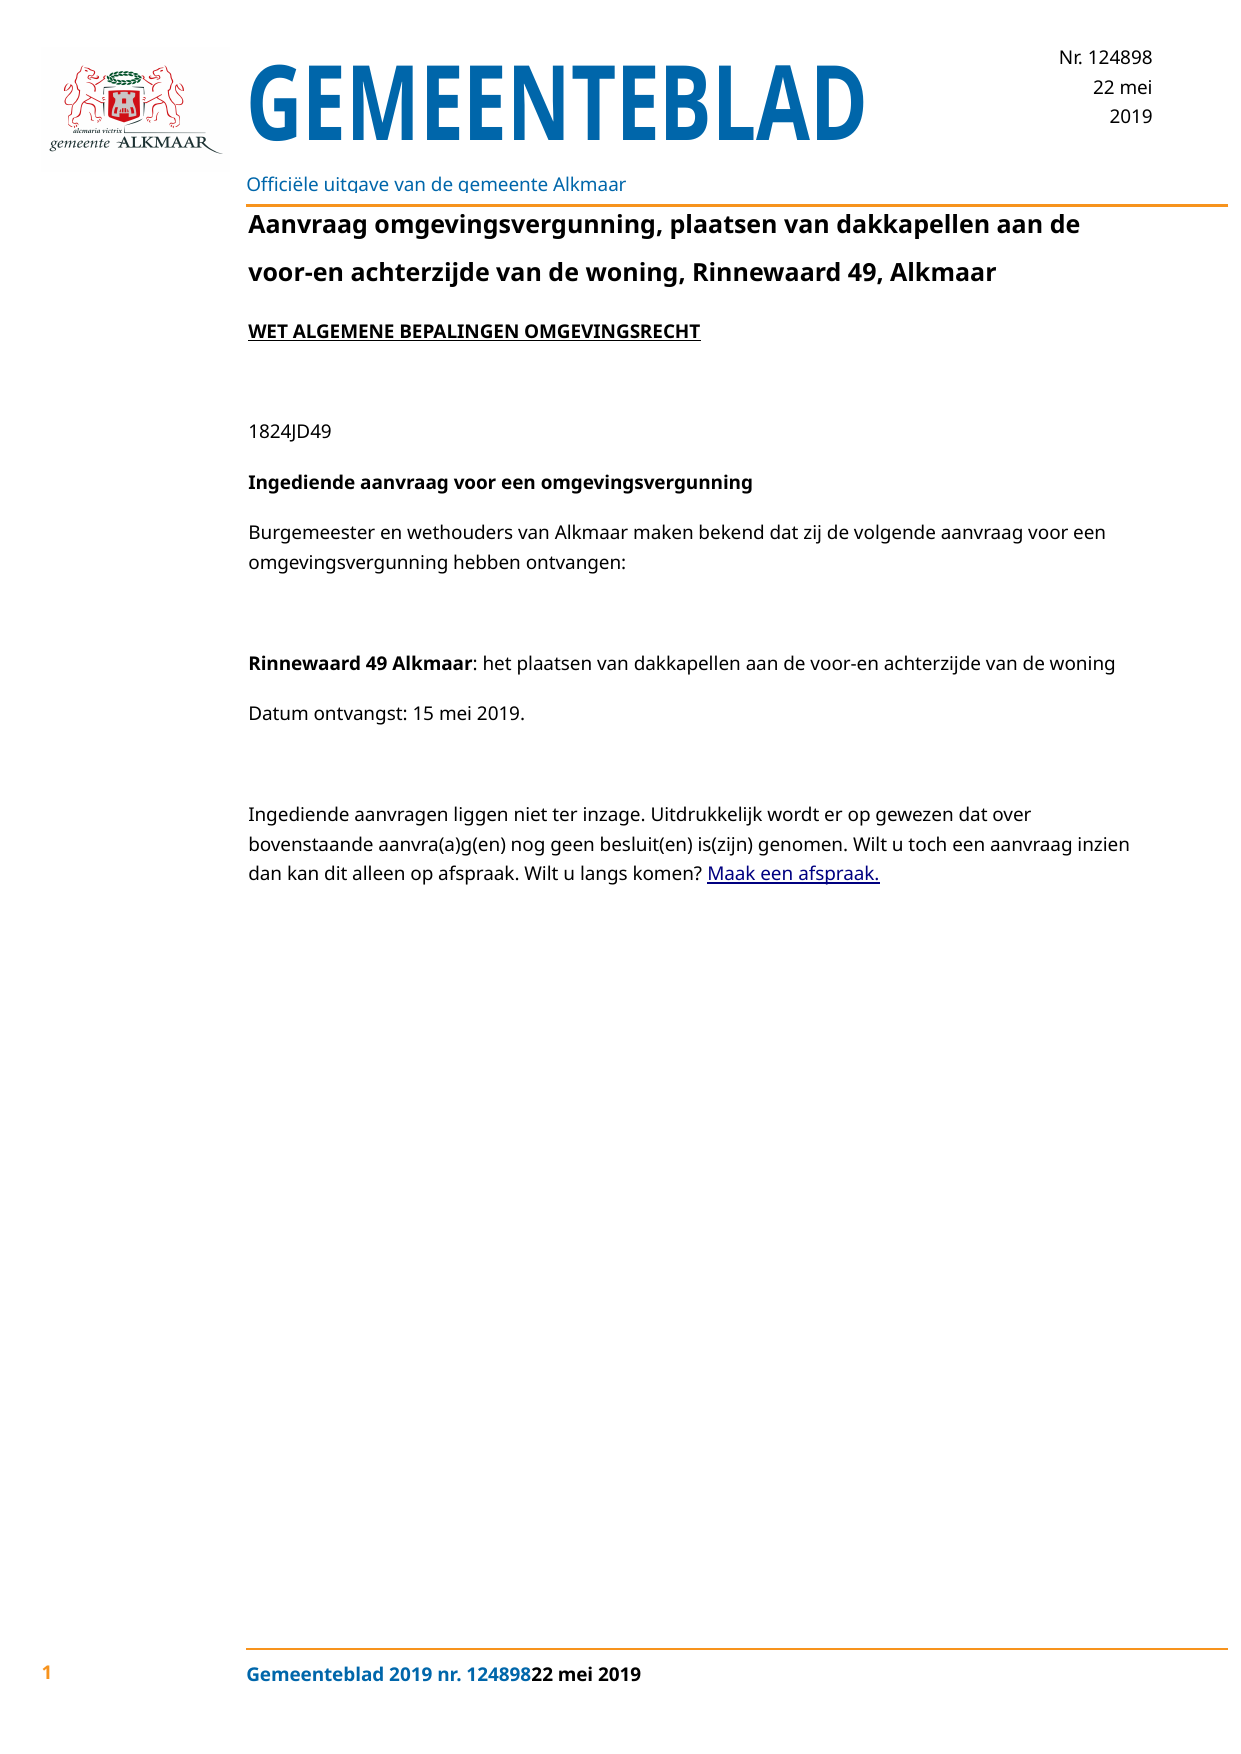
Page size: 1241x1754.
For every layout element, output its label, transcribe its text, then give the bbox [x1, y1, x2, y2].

text Ingediende aanvraag voor een omgevingsvergunning [248, 469, 1152, 495]
text Rinnewaard 49 Alkmaar: het plaatsen van dakkapellen aan de voor-en achterzijde van de woning [248, 650, 1152, 676]
text 1824JD49 [248, 419, 1152, 444]
picture [41, 47, 231, 172]
text Burgemeester en wethouders van Alkmaar maken bekend dat zij de volgende aanvraag voor een omgevingsvergunning hebben ontvangen: [248, 519, 1152, 575]
text Datum ontvangst: 15 mei 2019. [248, 700, 1152, 726]
text Ingediende aanvragen liggen niet ter inzage. Uitdrukkelijk wordt er op gewezen dat over bovenstaande aanvra(a)g(en) nog geen besluit(en) is(zijn) genomen. Wilt u toch een aanvraag inzien dan kan dit alleen op afspraak. Wilt u langs komen? Maak een afspraak. [248, 801, 1152, 886]
text WET ALGEMENE BEPALINGEN OMGEVINGSRECHT [248, 318, 1152, 344]
text Aanvraag omgevingsvergunning, plaatsen van dakkapellen aan de voor-en achterzijde van de woning, Rinnewaard 49, Alkmaar [248, 207, 1152, 288]
